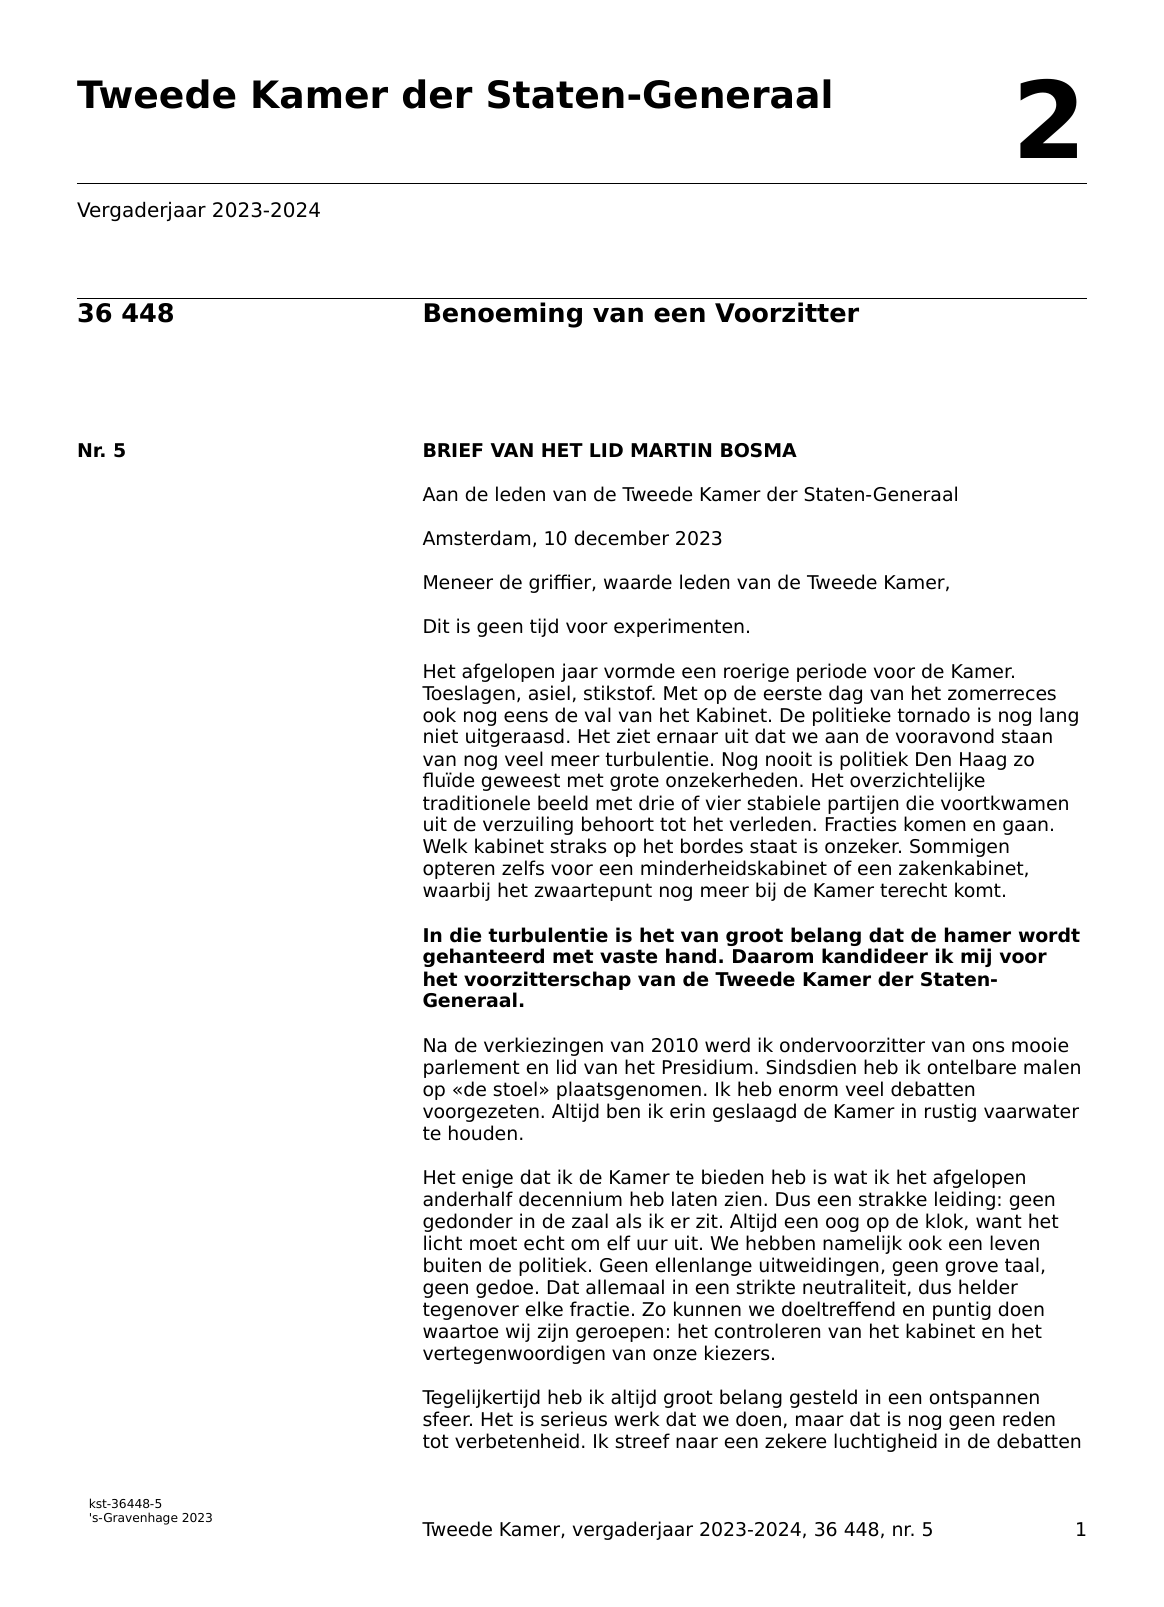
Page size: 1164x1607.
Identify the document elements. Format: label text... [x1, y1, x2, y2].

table_header 2 [886, 59, 1087, 183]
text kst-36448-5 [88, 1497, 323, 1511]
text Amsterdam, 10 december 2023 [422, 528, 1087, 550]
text Tegelijkertijd heb ik altijd groot belang gesteld in een ontspannen sfeer. Het is serieus werk dat we doen, maar dat is nog geen reden tot verbetenheid. Ik streef naar een zekere luchtigheid in de debatten [422, 1387, 1087, 1453]
text Na de verkiezingen van 2010 werd ik ondervoorzitter van ons mooie parlement en lid van het Presidium. Sindsdien heb ik ontelbare malen op «de stoel» plaatsgenomen. Ik heb enorm veel debatten voorgezeten. Altijd ben ik erin geslaagd de Kamer in rustig vaarwater te houden. [422, 1034, 1087, 1144]
table_cell Vergaderjaar 2023-2024 [77, 184, 1087, 298]
text Het enige dat ik de Kamer te bieden heb is wat ik het afgelopen anderhalf decennium heb laten zien. Dus een strakke leiding: geen gedonder in de zaal als ik er zit. Altijd een oog op de klok, want het licht moet echt om elf uur uit. We hebben namelijk ook een leven buiten de politiek. Geen ellenlange uitweidingen, geen grove taal, geen gedoe. Dat allemaal in een strikte neutraliteit, dus helder tegenover elke fractie. Zo kunnen we doeltreffend en puntig doen waartoe wij zijn geroepen: het controleren van het kabinet en het vertegenwoordigen van onze kiezers. [422, 1167, 1087, 1364]
table_header Tweede Kamer der Staten-Generaal [77, 59, 886, 183]
text Het afgelopen jaar vormde een roerige periode voor de Kamer. Toeslagen, asiel, stikstof. Met op de eerste dag van het zomerreces ook nog eens de val van het Kabinet. De politieke tornado is nog lang niet uitgeraasd. Het ziet ernaar uit dat we aan de vooravond staan van nog veel meer turbulentie. Nog nooit is politiek Den Haag zo fluïde geweest met grote onzekerheden. Het overzichtelijke traditionele beeld met drie of vier stabiele partijen die voortkwamen uit de verzuiling behoort tot het verleden. Fracties komen en gaan. Welk kabinet straks op het bordes staat is onzeker. Sommigen opteren zelfs voor een minderheidskabinet of een zakenkabinet, waarbij het zwaartepunt nog meer bij de Kamer terecht komt. [422, 661, 1087, 902]
subtitle 36 448 Benoeming van een Voorzitter [77, 299, 1087, 329]
text Aan de leden van de Tweede Kamer der Staten-Generaal [422, 484, 1087, 506]
subtitle Nr. 5 BRIEF VAN HET LID MARTIN BOSMA [77, 440, 1087, 462]
text 's-Gravenhage 2023 [88, 1511, 323, 1525]
text Meneer de griffier, waarde leden van de Tweede Kamer, [422, 572, 1087, 594]
text Dit is geen tijd voor experimenten. [422, 616, 1087, 638]
text In die turbulentie is het van groot belang dat de hamer wordt gehanteerd met vaste hand. Daarom kandideer ik mij voor het voorzitterschap van de Tweede Kamer der Staten-Generaal. [422, 924, 1087, 1012]
